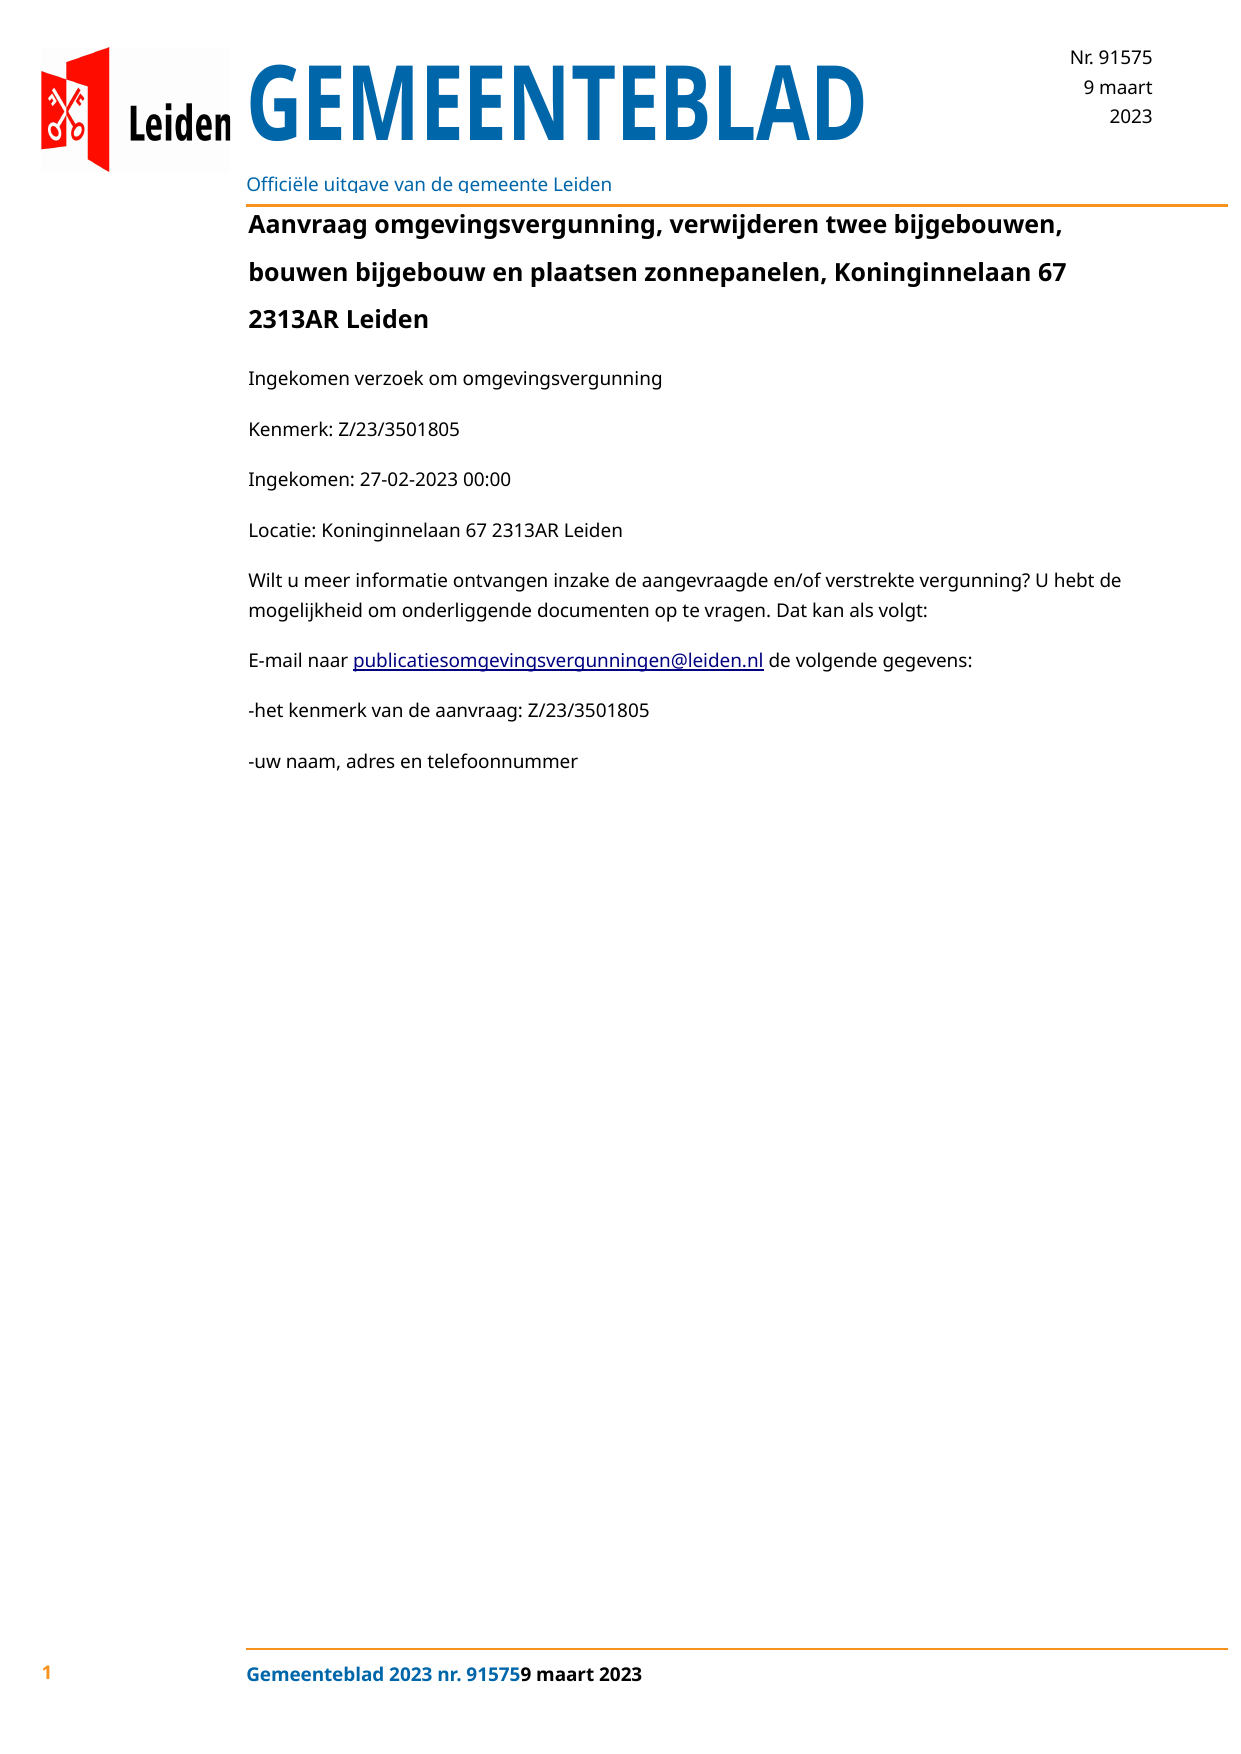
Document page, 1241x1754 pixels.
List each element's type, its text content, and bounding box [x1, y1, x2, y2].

picture [41, 47, 231, 172]
text Wilt u meer informatie ontvangen inzake de aangevraagde en/of verstrekte vergunning? U hebt de mogelijkheid om onderliggende documenten op te vragen. Dat kan als volgt: [248, 567, 1152, 622]
text Ingekomen verzoek om omgevingsvergunning [248, 366, 1152, 391]
text Aanvraag omgevingsvergunning, verwijderen twee bijgebouwen, bouwen bijgebouw en plaatsen zonnepanelen, Koninginnelaan 67 2313AR Leiden [248, 207, 1152, 336]
text Locatie: Koninginnelaan 67 2313AR Leiden [248, 517, 1152, 542]
text Kenmerk: Z/23/3501805 [248, 416, 1152, 442]
text Ingekomen: 27-02-2023 00:00 [248, 466, 1152, 492]
text -uw naam, adres en telefoonnummer [248, 748, 1152, 774]
text -het kenmerk van de aanvraag: Z/23/3501805 [248, 698, 1152, 723]
text E-mail naar publicatiesomgevingsvergunningen@leiden.nl de volgende gegevens: [248, 647, 1152, 673]
